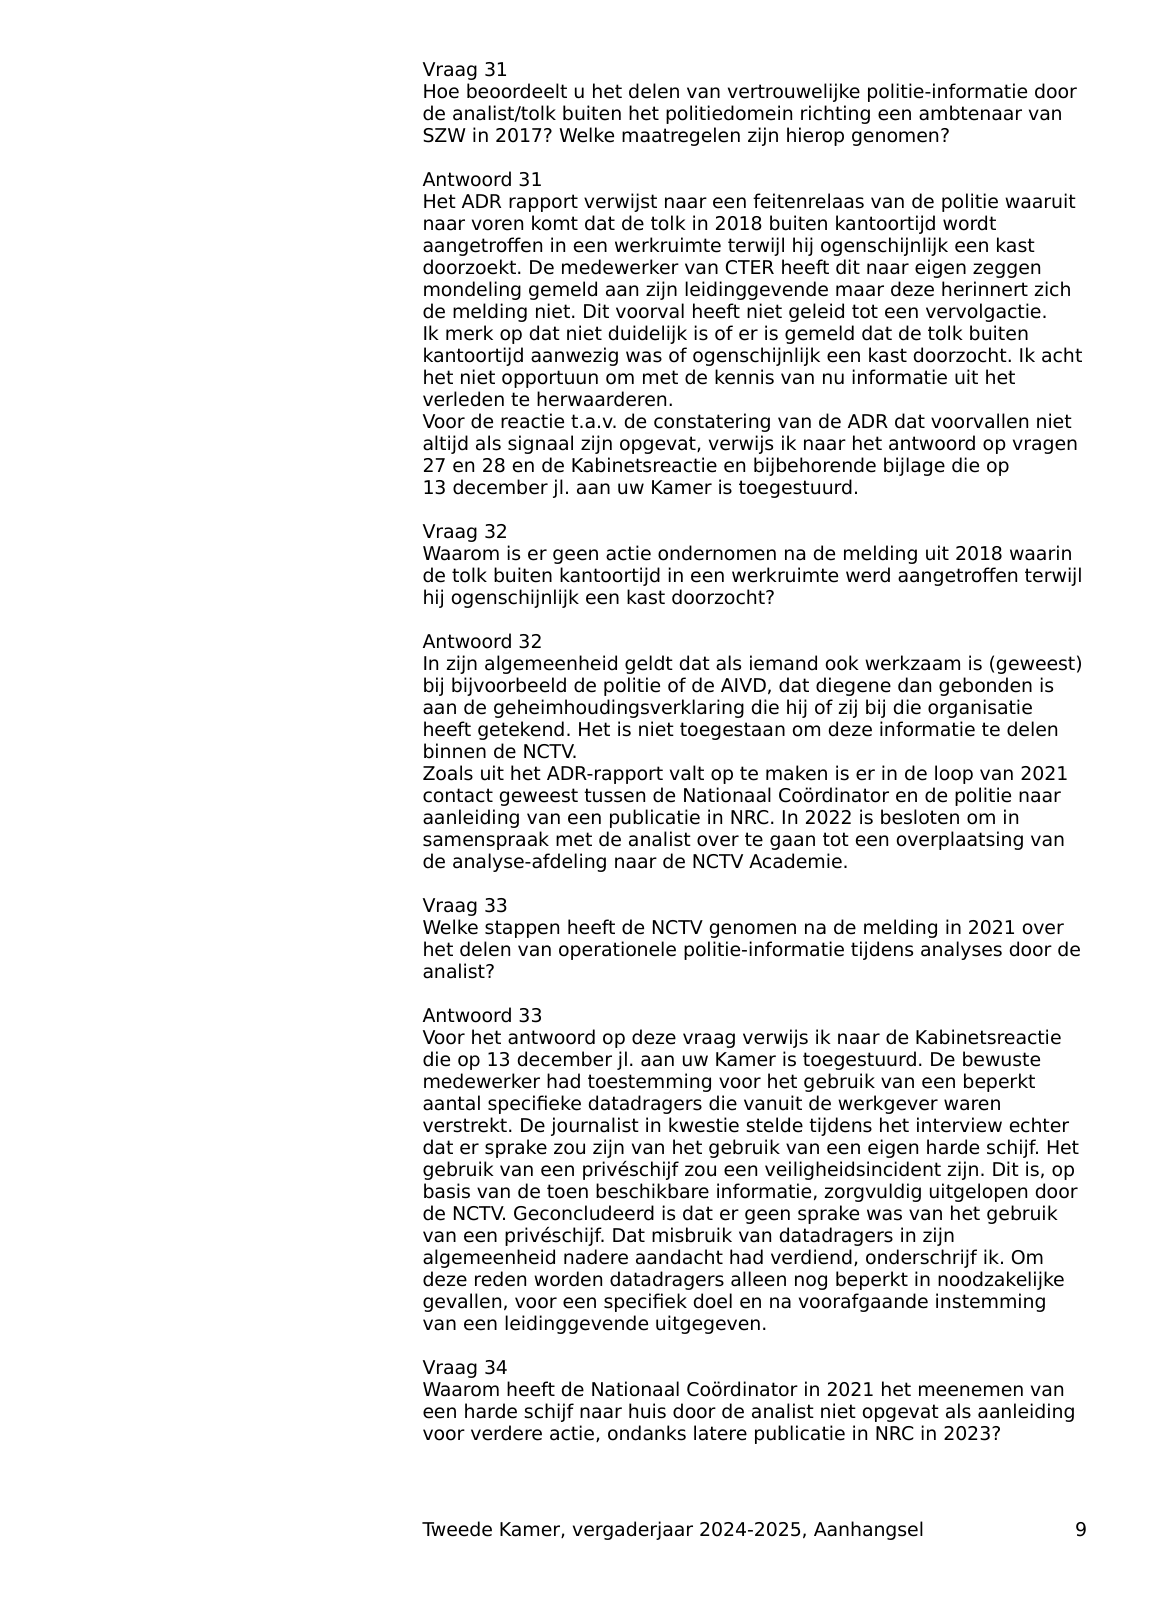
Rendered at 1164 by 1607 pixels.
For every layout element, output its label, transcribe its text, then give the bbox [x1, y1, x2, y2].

text Welke stappen heeft de NCTV genomen na de melding in 2021 over het delen van operationele politie-informatie tijdens analyses door de analist? [422, 917, 1087, 983]
text Antwoord 33 [422, 1005, 1087, 1027]
text Waarom is er geen actie ondernomen na de melding uit 2018 waarin de tolk buiten kantoortijd in een werkruimte werd aangetroffen terwijl hij ogenschijnlijk een kast doorzocht? [422, 543, 1087, 609]
text Antwoord 32 [422, 631, 1087, 653]
text Hoe beoordeelt u het delen van vertrouwelijke politie-informatie door de analist/tolk buiten het politiedomein richting een ambtenaar van SZW in 2017? Welke maatregelen zijn hierop genomen? [422, 81, 1087, 147]
text Antwoord 31 [422, 169, 1087, 191]
text Voor het antwoord op deze vraag verwijs ik naar de Kabinetsreactie die op 13 december jl. aan uw Kamer is toegestuurd. De bewuste medewerker had toestemming voor het gebruik van een beperkt aantal specifieke datadragers die vanuit de werkgever waren verstrekt. De journalist in kwestie stelde tijdens het interview echter dat er sprake zou zijn van het gebruik van een eigen harde schijf. Het gebruik van een privéschijf zou een veiligheidsincident zijn. Dit is, op basis van de toen beschikbare informatie, zorgvuldig uitgelopen door de NCTV. Geconcludeerd is dat er geen sprake was van het gebruik van een privéschijf. Dat misbruik van datadragers in zijn algemeenheid nadere aandacht had verdiend, onderschrijf ik. Om deze reden worden datadragers alleen nog beperkt in noodzakelijke gevallen, voor een specifiek doel en na voorafgaande instemming van een leidinggevende uitgegeven. [422, 1027, 1087, 1335]
text Vraag 31 [422, 59, 1087, 81]
text Ik merk op dat niet duidelijk is of er is gemeld dat de tolk buiten kantoortijd aanwezig was of ogenschijnlijk een kast doorzocht. Ik acht het niet opportuun om met de kennis van nu informatie uit het verleden te herwaarderen. [422, 323, 1087, 411]
text Vraag 34 [422, 1357, 1087, 1379]
text Voor de reactie t.a.v. de constatering van de ADR dat voorvallen niet altijd als signaal zijn opgevat, verwijs ik naar het antwoord op vragen 27 en 28 en de Kabinetsreactie en bijbehorende bijlage die op 13 december jl. aan uw Kamer is toegestuurd. [422, 411, 1087, 499]
text In zijn algemeenheid geldt dat als iemand ook werkzaam is (geweest) bij bijvoorbeeld de politie of de AIVD, dat diegene dan gebonden is aan de geheimhoudingsverklaring die hij of zij bij die organisatie heeft getekend. Het is niet toegestaan om deze informatie te delen binnen de NCTV. [422, 653, 1087, 763]
text Zoals uit het ADR-rapport valt op te maken is er in de loop van 2021 contact geweest tussen de Nationaal Coördinator en de politie naar aanleiding van een publicatie in NRC. In 2022 is besloten om in samenspraak met de analist over te gaan tot een overplaatsing van de analyse-afdeling naar de NCTV Academie. [422, 763, 1087, 873]
text Waarom heeft de Nationaal Coördinator in 2021 het meenemen van een harde schijf naar huis door de analist niet opgevat als aanleiding voor verdere actie, ondanks latere publicatie in NRC in 2023? [422, 1379, 1087, 1445]
text Vraag 32 [422, 521, 1087, 543]
text Het ADR rapport verwijst naar een feitenrelaas van de politie waaruit naar voren komt dat de tolk in 2018 buiten kantoortijd wordt aangetroffen in een werkruimte terwijl hij ogenschijnlijk een kast doorzoekt. De medewerker van CTER heeft dit naar eigen zeggen mondeling gemeld aan zijn leidinggevende maar deze herinnert zich de melding niet. Dit voorval heeft niet geleid tot een vervolgactie. [422, 191, 1087, 323]
text Vraag 33 [422, 895, 1087, 917]
